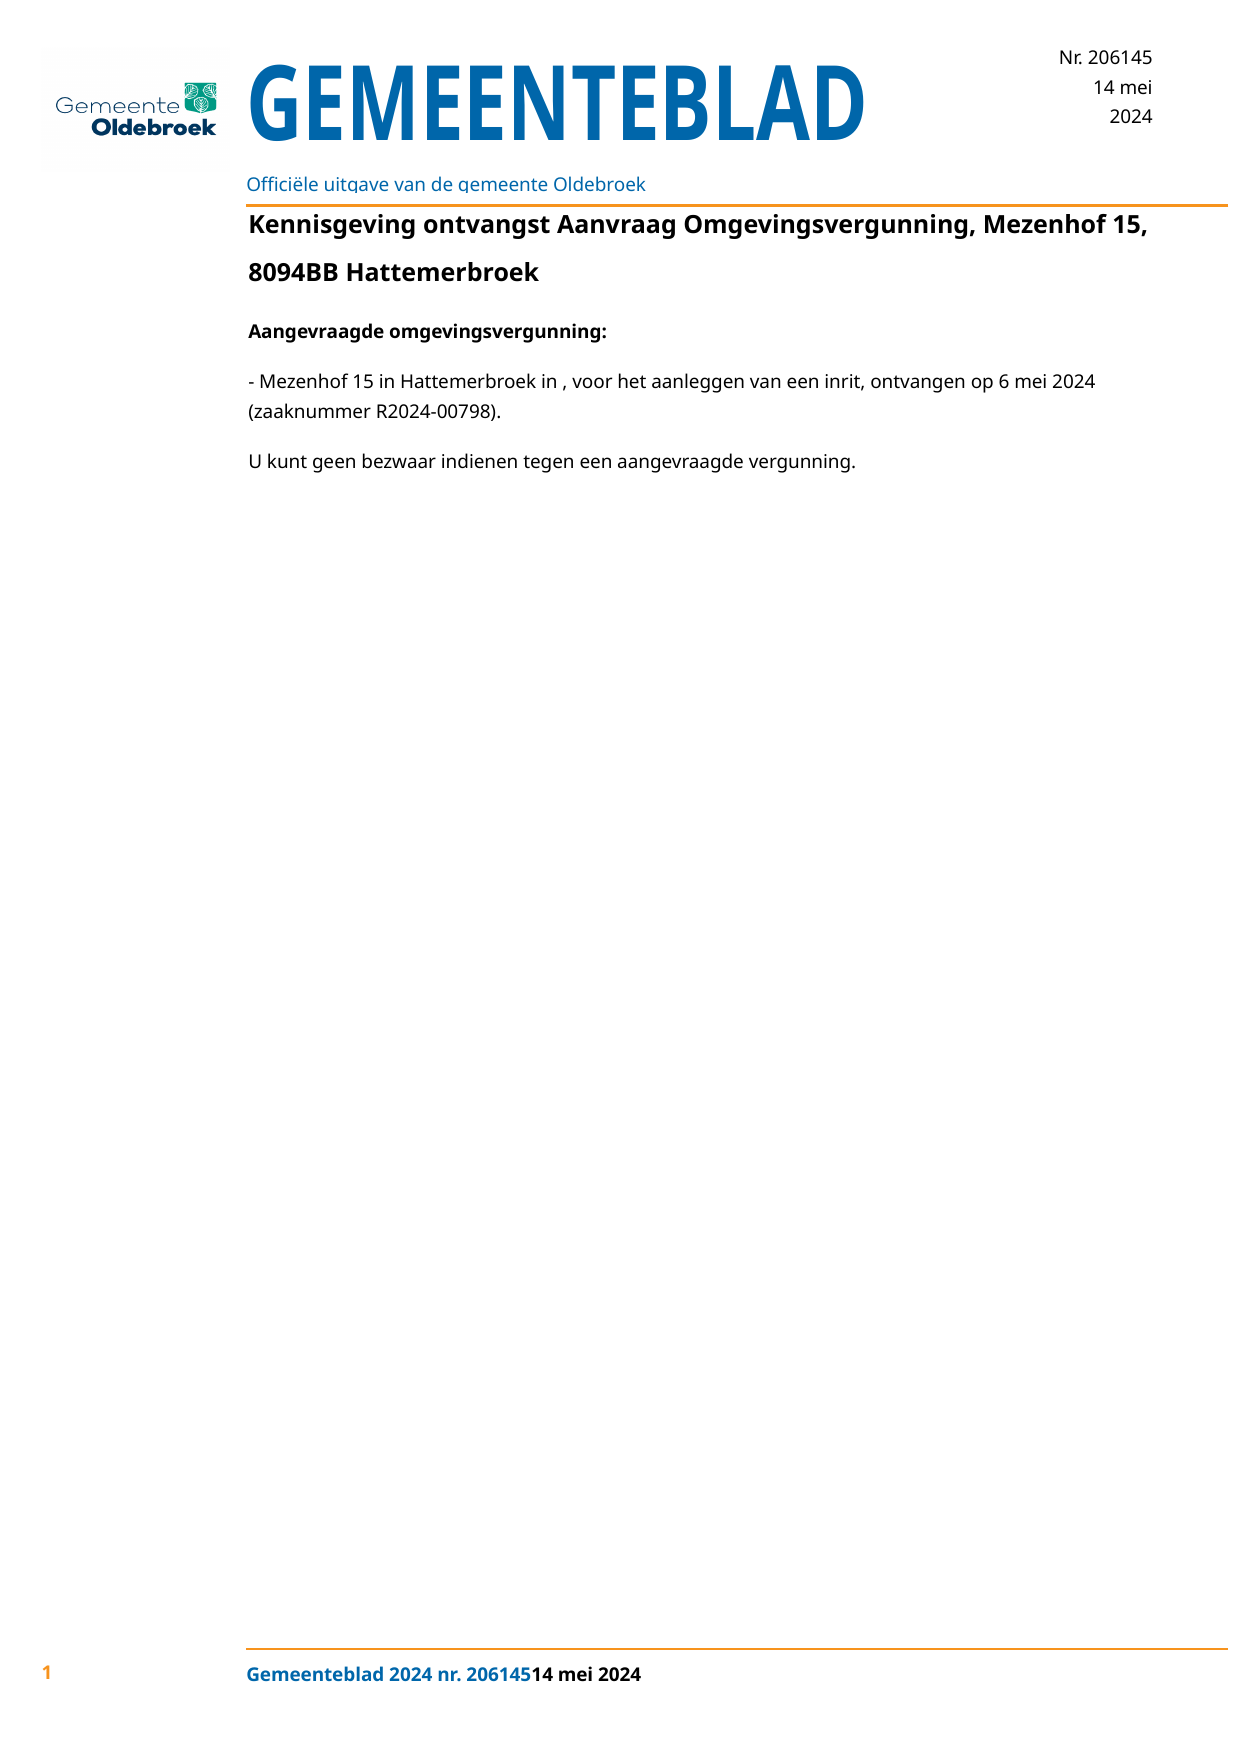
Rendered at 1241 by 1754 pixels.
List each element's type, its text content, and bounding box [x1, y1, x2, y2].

text Aangevraagde omgevingsvergunning: [248, 318, 1152, 344]
picture [41, 47, 231, 172]
text U kunt geen bezwaar indienen tegen een aangevraagde vergunning. [248, 448, 1152, 474]
text Kennisgeving ontvangst Aanvraag Omgevingsvergunning, Mezenhof 15, 8094BB Hattemerbroek [248, 207, 1152, 288]
text - Mezenhof 15 in Hattemerbroek in , voor het aanleggen van een inrit, ontvangen op 6 mei 2024 (zaaknummer R2024-00798). [248, 368, 1152, 424]
